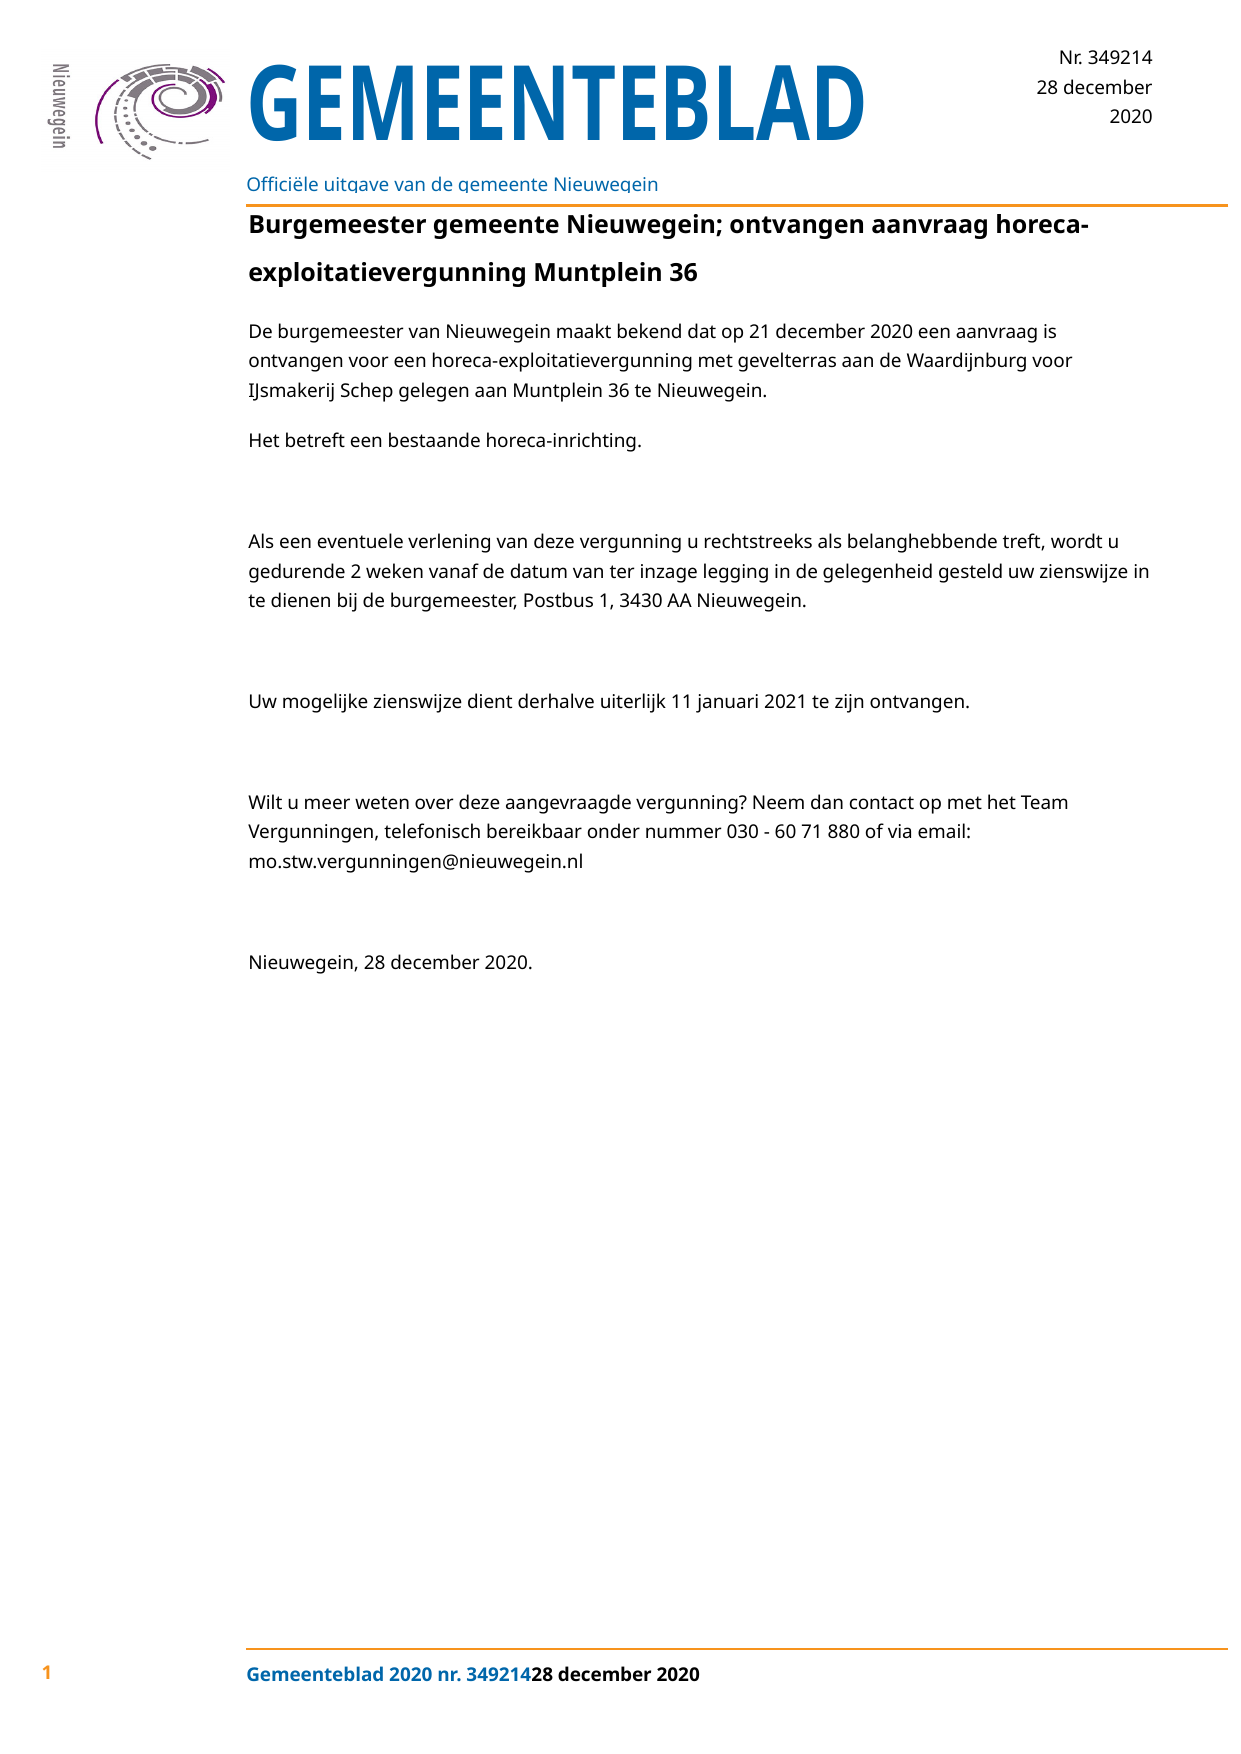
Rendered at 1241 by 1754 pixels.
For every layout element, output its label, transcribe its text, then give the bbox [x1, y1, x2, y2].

text Als een eventuele verlening van deze vergunning u rechtstreeks als belanghebbende treft, wordt u gedurende 2 weken vanaf de datum van ter inzage legging in de gelegenheid gesteld uw zienswijze in te dienen bij de burgemeester, Postbus 1, 3430 AA Nieuwegein. [248, 528, 1152, 613]
text De burgemeester van Nieuwegein maakt bekend dat op 21 december 2020 een aanvraag is ontvangen voor een horeca-exploitatievergunning met gevelterras aan de Waardijnburg voor IJsmakerij Schep gelegen aan Muntplein 36 te Nieuwegein. [248, 318, 1152, 403]
text Nieuwegein, 28 december 2020. [248, 949, 1152, 975]
text Burgemeester gemeente Nieuwegein; ontvangen aanvraag horeca-exploitatievergunning Muntplein 36 [248, 207, 1152, 288]
text Uw mogelijke zienswijze dient derhalve uiterlijk 11 januari 2021 te zijn ontvangen. [248, 688, 1152, 714]
picture [41, 47, 231, 172]
text Het betreft een bestaande horeca-inrichting. [248, 427, 1152, 453]
text Wilt u meer weten over deze aangevraagde vergunning? Neem dan contact op met het Team Vergunningen, telefonisch bereikbaar onder nummer 030 - 60 71 880 of via email: mo.stw.vergunningen@nieuwegein.nl [248, 789, 1152, 874]
